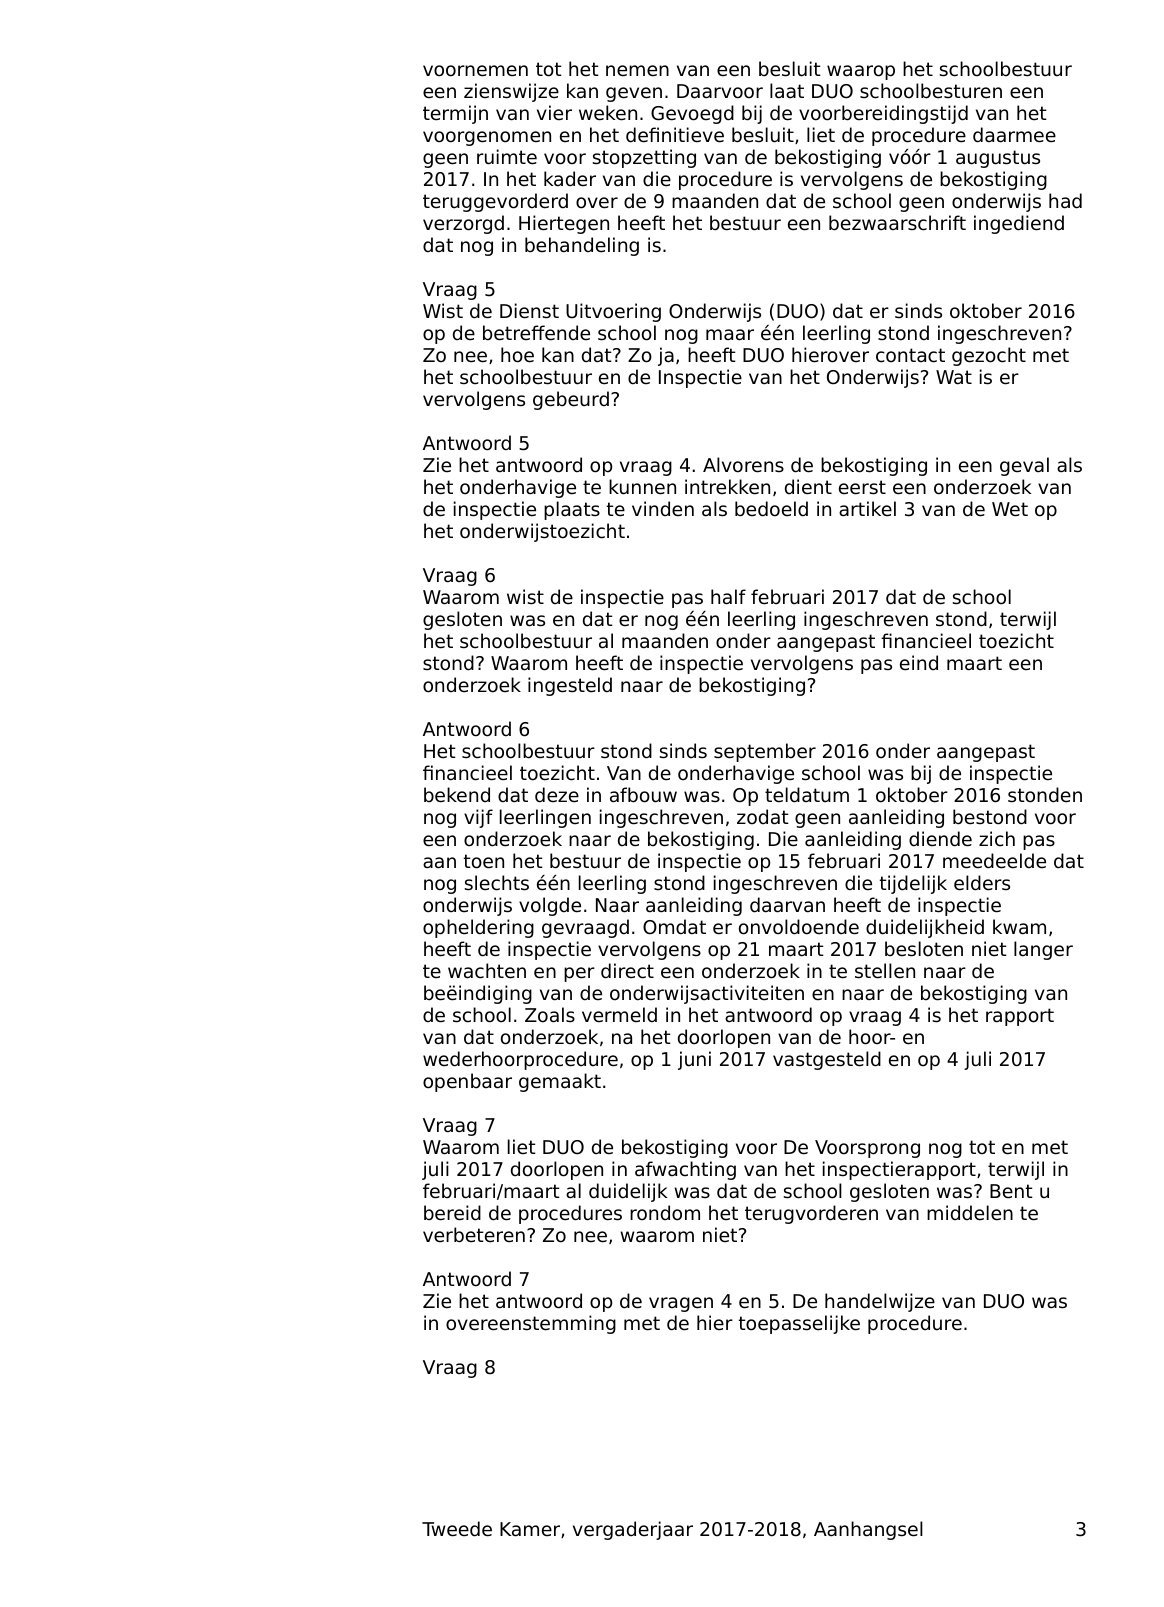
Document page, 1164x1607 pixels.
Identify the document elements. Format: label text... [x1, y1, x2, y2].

text Vraag 5 [422, 279, 1087, 301]
text Zie het antwoord op de vragen 4 en 5. De handelwijze van DUO was in overeenstemming met de hier toepasselijke procedure. [422, 1291, 1087, 1335]
text Vraag 7 [422, 1115, 1087, 1137]
text Antwoord 5 [422, 433, 1087, 455]
text Vraag 8 [422, 1357, 1087, 1379]
text Waarom liet DUO de bekostiging voor De Voorsprong nog tot en met juli 2017 doorlopen in afwachting van het inspectierapport, terwijl in februari/maart al duidelijk was dat de school gesloten was? Bent u bereid de procedures rondom het terugvorderen van middelen te verbeteren? Zo nee, waarom niet? [422, 1137, 1087, 1247]
text Zie het antwoord op vraag 4. Alvorens de bekostiging in een geval als het onderhavige te kunnen intrekken, dient eerst een onderzoek van de inspectie plaats te vinden als bedoeld in artikel 3 van de Wet op het onderwijstoezicht. [422, 455, 1087, 543]
text Waarom wist de inspectie pas half februari 2017 dat de school gesloten was en dat er nog één leerling ingeschreven stond, terwijl het schoolbestuur al maanden onder aangepast financieel toezicht stond? Waarom heeft de inspectie vervolgens pas eind maart een onderzoek ingesteld naar de bekostiging? [422, 587, 1087, 697]
text voornemen tot het nemen van een besluit waarop het schoolbestuur een zienswijze kan geven. Daarvoor laat DUO schoolbesturen een termijn van vier weken. Gevoegd bij de voorbereidingstijd van het voorgenomen en het definitieve besluit, liet de procedure daarmee geen ruimte voor stopzetting van de bekostiging vóór 1 augustus 2017. In het kader van die procedure is vervolgens de bekostiging teruggevorderd over de 9 maanden dat de school geen onderwijs had verzorgd. Hiertegen heeft het bestuur een bezwaarschrift ingediend dat nog in behandeling is. [422, 59, 1087, 257]
text Vraag 6 [422, 565, 1087, 587]
text Het schoolbestuur stond sinds september 2016 onder aangepast financieel toezicht. Van de onderhavige school was bij de inspectie bekend dat deze in afbouw was. Op teldatum 1 oktober 2016 stonden nog vijf leerlingen ingeschreven, zodat geen aanleiding bestond voor een onderzoek naar de bekostiging. Die aanleiding diende zich pas aan toen het bestuur de inspectie op 15 februari 2017 meedeelde dat nog slechts één leerling stond ingeschreven die tijdelijk elders onderwijs volgde. Naar aanleiding daarvan heeft de inspectie opheldering gevraagd. Omdat er onvoldoende duidelijkheid kwam, heeft de inspectie vervolgens op 21 maart 2017 besloten niet langer te wachten en per direct een onderzoek in te stellen naar de beëindiging van de onderwijsactiviteiten en naar de bekostiging van de school. Zoals vermeld in het antwoord op vraag 4 is het rapport van dat onderzoek, na het doorlopen van de hoor- en wederhoorprocedure, op 1 juni 2017 vastgesteld en op 4 juli 2017 openbaar gemaakt. [422, 741, 1087, 1093]
text Antwoord 7 [422, 1269, 1087, 1291]
text Antwoord 6 [422, 719, 1087, 741]
text Wist de Dienst Uitvoering Onderwijs (DUO) dat er sinds oktober 2016 op de betreffende school nog maar één leerling stond ingeschreven? Zo nee, hoe kan dat? Zo ja, heeft DUO hierover contact gezocht met het schoolbestuur en de Inspectie van het Onderwijs? Wat is er vervolgens gebeurd? [422, 301, 1087, 411]
